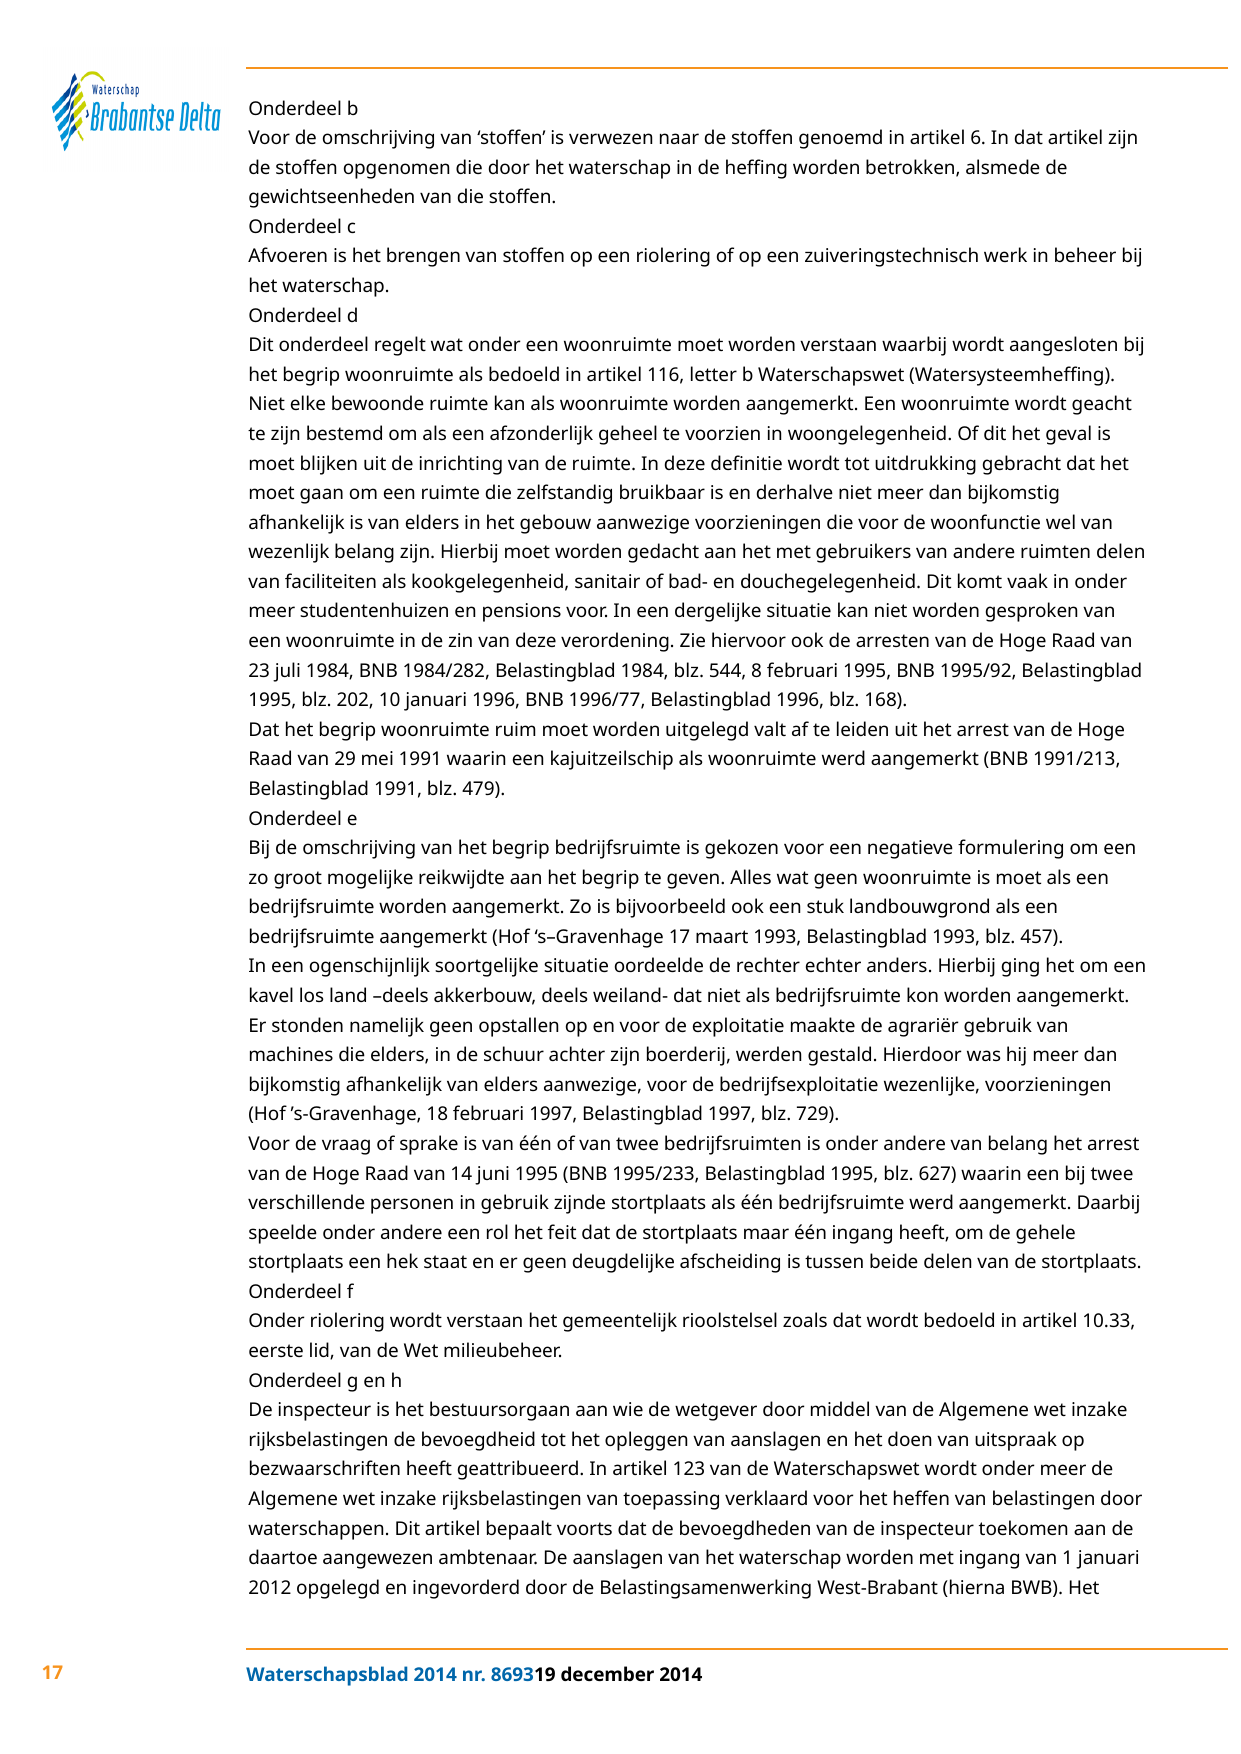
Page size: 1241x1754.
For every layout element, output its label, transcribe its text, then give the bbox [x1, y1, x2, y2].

text Bij de omschrijving van het begrip bedrijfsruimte is gekozen voor een negatieve formulering om een zo groot mogelijke reikwijdte aan het begrip te geven. Alles wat geen woonruimte is moet als een bedrijfsruimte worden aangemerkt. Zo is bijvoorbeeld ook een stuk landbouwgrond als een bedrijfsruimte aangemerkt (Hof ‘s–Gravenhage 17 maart 1993, Belastingblad 1993, blz. 457). [248, 834, 1152, 949]
text Onderdeel c [248, 213, 1152, 239]
text Onderdeel f [248, 1278, 1152, 1304]
text Onder riolering wordt verstaan het gemeentelijk rioolstelsel zoals dat wordt bedoeld in artikel 10.33, eerste lid, van de Wet milieubeheer. [248, 1308, 1152, 1363]
text Dit onderdeel regelt wat onder een woonruimte moet worden verstaan waarbij wordt aangesloten bij het begrip woonruimte als bedoeld in artikel 116, letter b Waterschapswet (Watersysteemheffing). Niet elke bewoonde ruimte kan als woonruimte worden aangemerkt. Een woonruimte wordt geacht te zijn bestemd om als een afzonderlijk geheel te voorzien in woongelegenheid. Of dit het geval is moet blijken uit de inrichting van de ruimte. In deze definitie wordt tot uitdrukking gebracht dat het moet gaan om een ruimte die zelfstandig bruikbaar is en derhalve niet meer dan bijkomstig afhankelijk is van elders in het gebouw aanwezige voorzieningen die voor de woonfunctie wel van wezenlijk belang zijn. Hierbij moet worden gedacht aan het met gebruikers van andere ruimten delen van faciliteiten als kookgelegenheid, sanitair of bad- en douchegelegenheid. Dit komt vaak in onder meer studentenhuizen en pensions voor. In een dergelijke situatie kan niet worden gesproken van een woonruimte in de zin van deze verordening. Zie hiervoor ook de arresten van de Hoge Raad van 23 juli 1984, BNB 1984/282, Belastingblad 1984, blz. 544, 8 februari 1995, BNB 1995/92, Belastingblad 1995, blz. 202, 10 januari 1996, BNB 1996/77, Belastingblad 1996, blz. 168). [248, 331, 1152, 712]
picture [41, 47, 231, 172]
text Voor de vraag of sprake is van één of van twee bedrijfsruimten is onder andere van belang het arrest van de Hoge Raad van 14 juni 1995 (BNB 1995/233, Belastingblad 1995, blz. 627) waarin een bij twee verschillende personen in gebruik zijnde stortplaats als één bedrijfsruimte werd aangemerkt. Daarbij speelde onder andere een rol het feit dat de stortplaats maar één ingang heeft, om de gehele stortplaats een hek staat en er geen deugdelijke afscheiding is tussen beide delen van de stortplaats. [248, 1130, 1152, 1274]
text In een ogenschijnlijk soortgelijke situatie oordeelde de rechter echter anders. Hierbij ging het om een kavel los land –deels akkerbouw, deels weiland- dat niet als bedrijfsruimte kon worden aangemerkt. Er stonden namelijk geen opstallen op en voor de exploitatie maakte de agrariër gebruik van machines die elders, in de schuur achter zijn boerderij, werden gestald. Hierdoor was hij meer dan bijkomstig afhankelijk van elders aanwezige, voor de bedrijfsexploitatie wezenlijke, voorzieningen (Hof ’s-Gravenhage, 18 februari 1997, Belastingblad 1997, blz. 729). [248, 953, 1152, 1126]
text De inspecteur is het bestuursorgaan aan wie de wetgever door middel van de Algemene wet inzake rijksbelastingen de bevoegdheid tot het opleggen van aanslagen en het doen van uitspraak op bezwaarschriften heeft geattribueerd. In artikel 123 van de Waterschapswet wordt onder meer de Algemene wet inzake rijksbelastingen van toepassing verklaard voor het heffen van belastingen door waterschappen. Dit artikel bepaalt voorts dat de bevoegdheden van de inspecteur toekomen aan de daartoe aangewezen ambtenaar. De aanslagen van het waterschap worden met ingang van 1 januari 2012 opgelegd en ingevorderd door de Belastingsamenwerking West-Brabant (hierna BWB). Het [248, 1396, 1152, 1600]
text Onderdeel e [248, 805, 1152, 831]
text Dat het begrip woonruimte ruim moet worden uitgelegd valt af te leiden uit het arrest van de Hoge Raad van 29 mei 1991 waarin een kajuitzeilschip als woonruimte werd aangemerkt (BNB 1991/213, Belastingblad 1991, blz. 479). [248, 716, 1152, 801]
text Afvoeren is het brengen van stoffen op een riolering of op een zuiveringstechnisch werk in beheer bij het waterschap. [248, 243, 1152, 298]
text Onderdeel b [248, 95, 1152, 121]
text Onderdeel g en h [248, 1367, 1152, 1393]
text Onderdeel d [248, 302, 1152, 328]
text Voor de omschrijving van ‘stoffen’ is verwezen naar de stoffen genoemd in artikel 6. In dat artikel zijn de stoffen opgenomen die door het waterschap in de heffing worden betrokken, alsmede de gewichtseenheden van die stoffen. [248, 124, 1152, 209]
